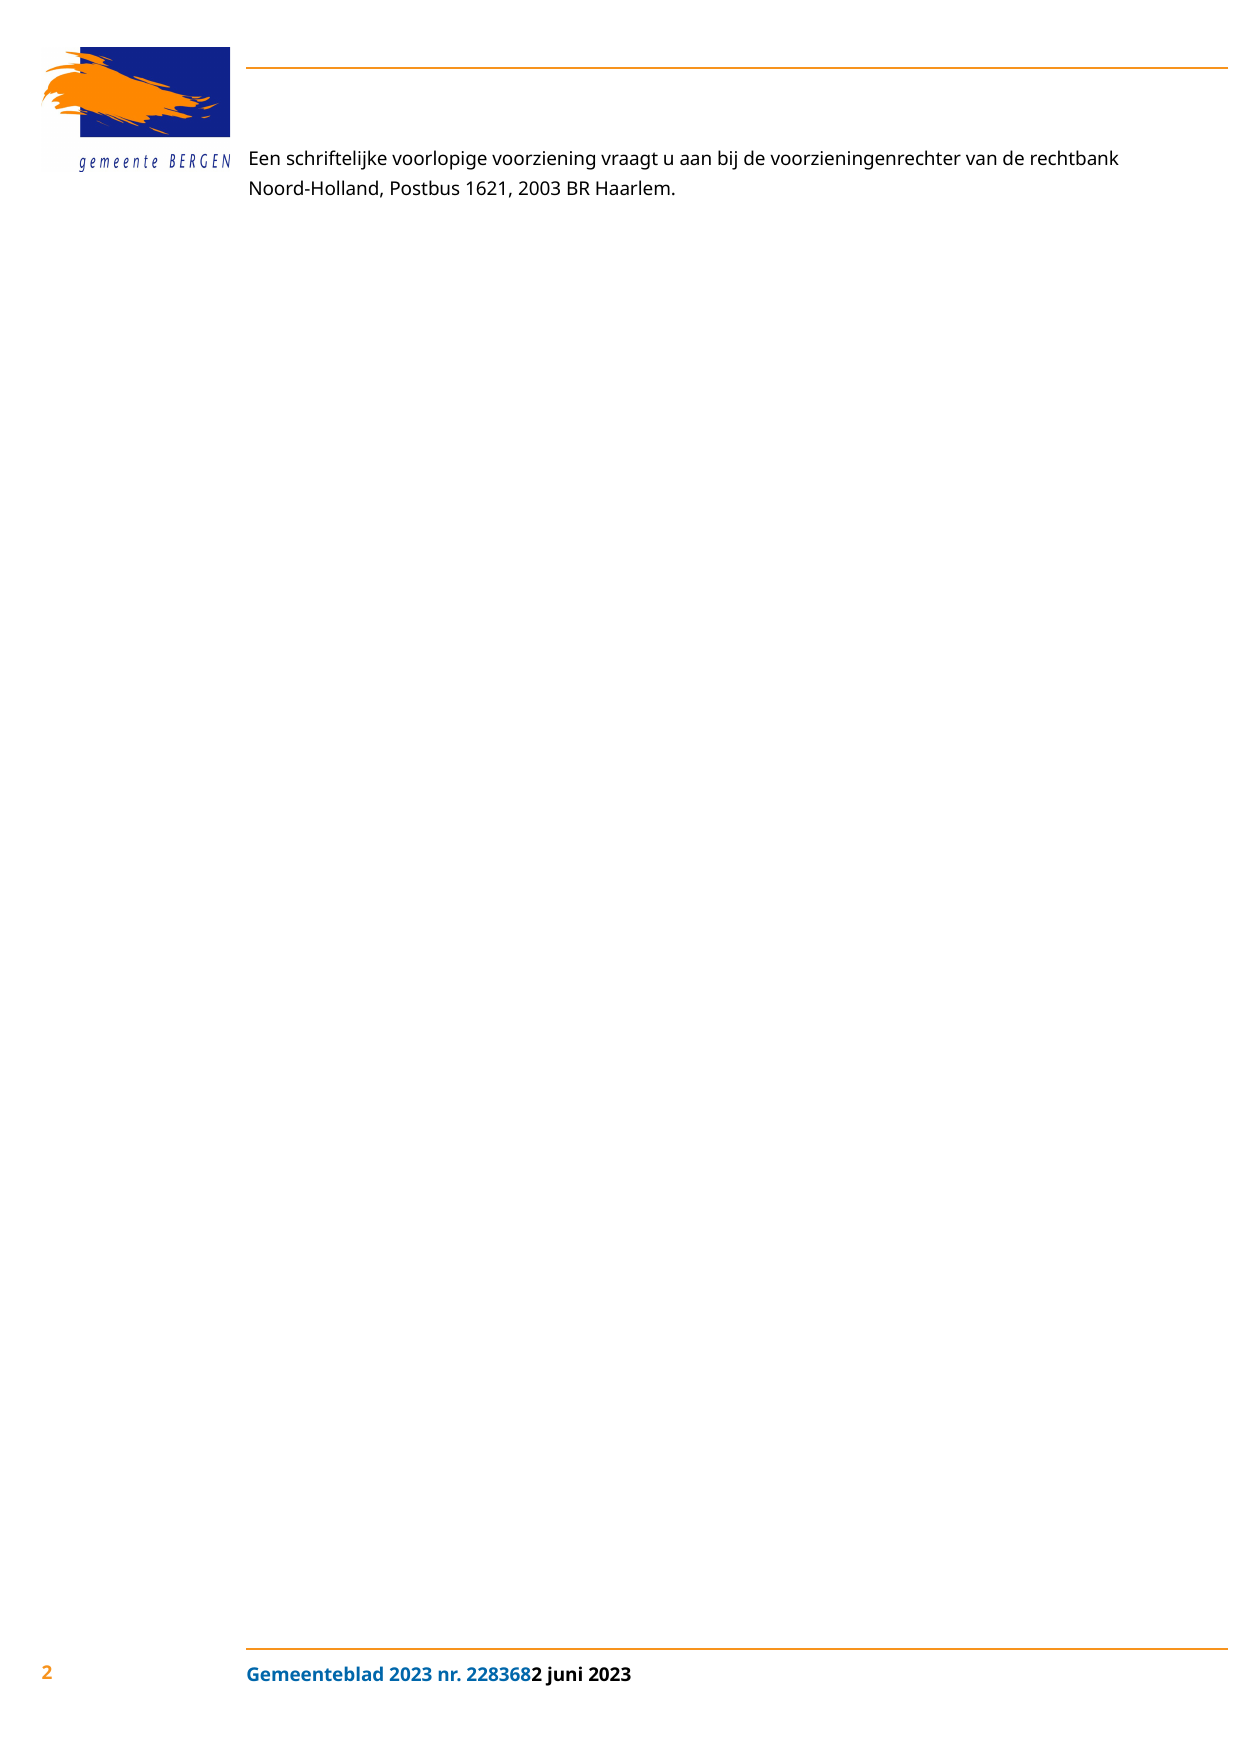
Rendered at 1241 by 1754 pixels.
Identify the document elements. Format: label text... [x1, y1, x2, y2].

text Een schriftelijke voorlopige voorziening vraagt u aan bij de voorzieningenrechter van de rechtbank Noord-Holland, Postbus 1621, 2003 BR Haarlem. [248, 145, 1152, 201]
picture [41, 47, 231, 172]
